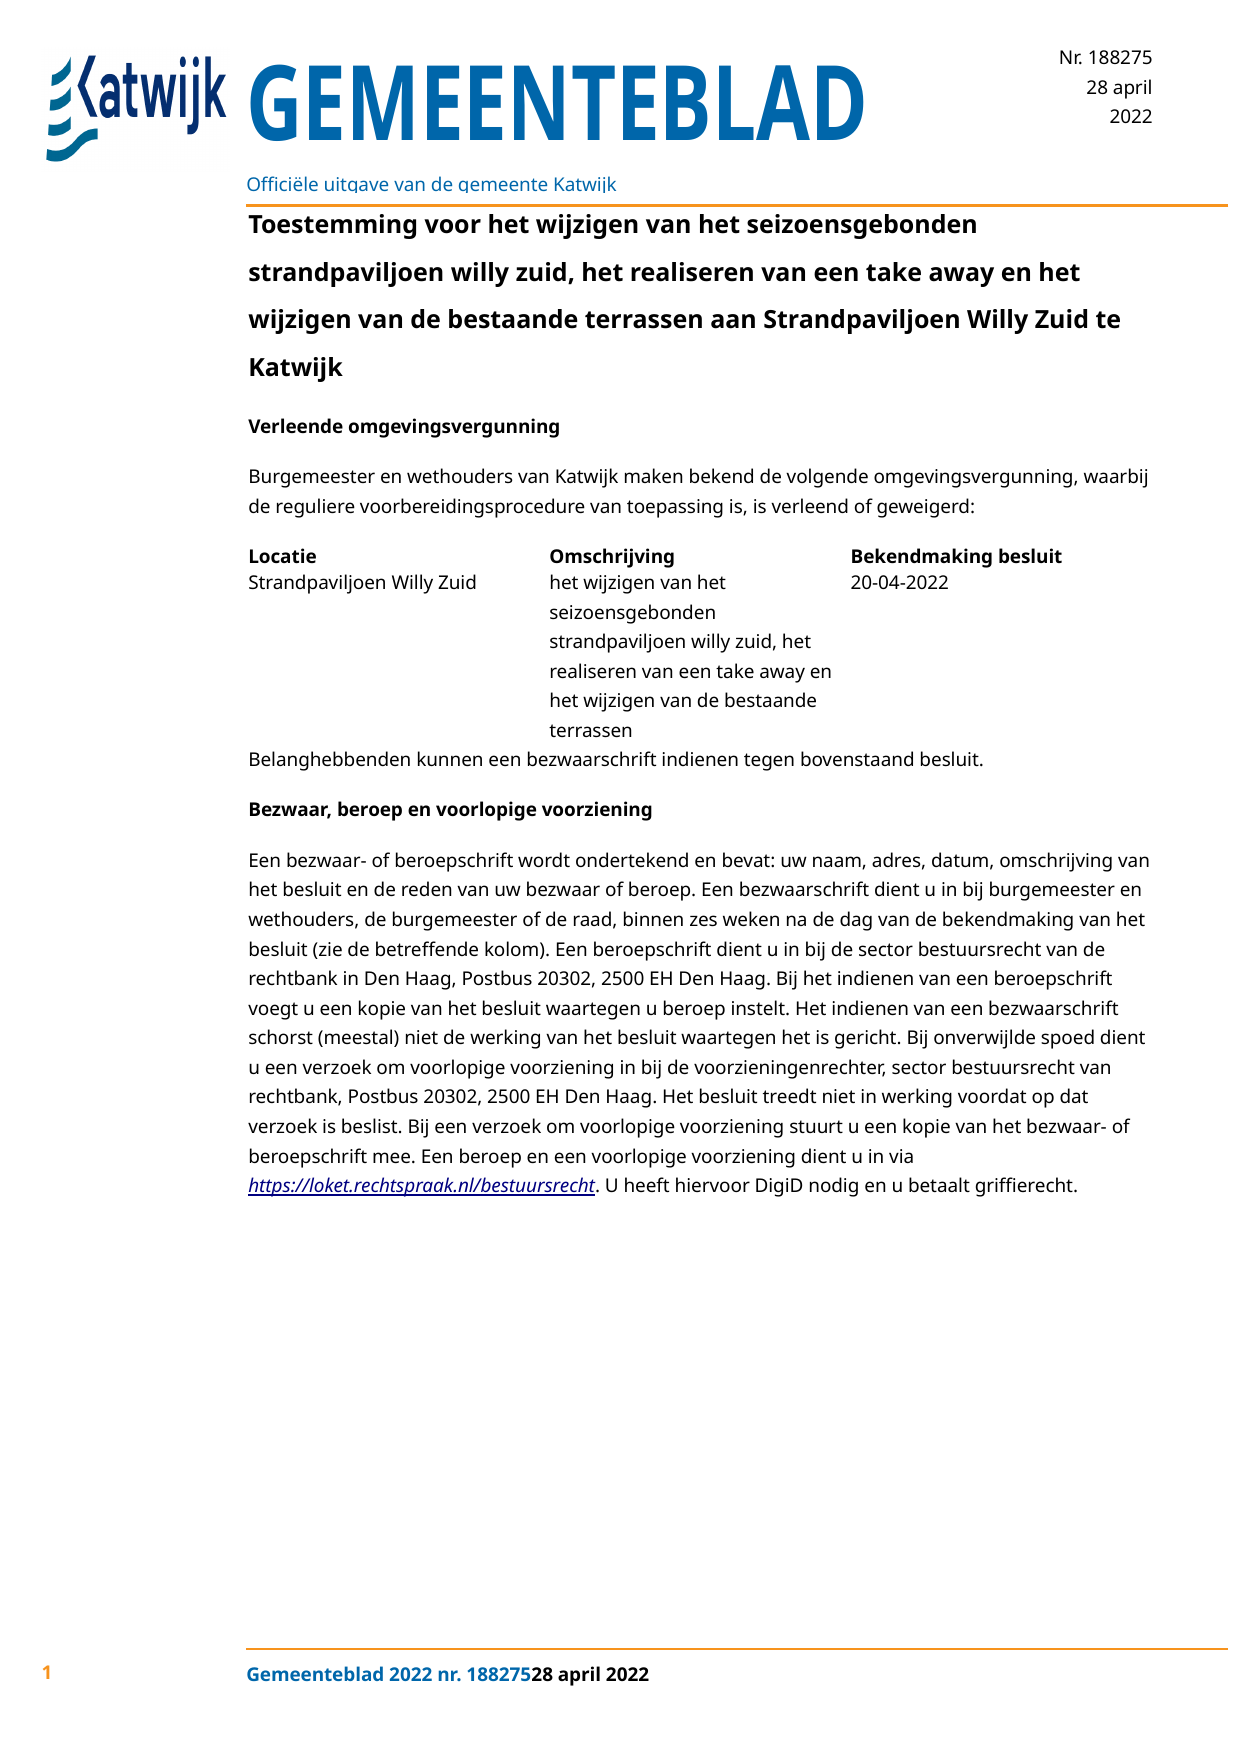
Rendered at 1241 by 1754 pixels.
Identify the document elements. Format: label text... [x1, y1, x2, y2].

table_header Locatie [248, 544, 549, 569]
picture [41, 47, 231, 172]
text Bezwaar, beroep en voorlopige voorziening [248, 797, 1152, 822]
table_cell Strandpaviljoen Willy Zuid [248, 569, 549, 743]
table_cell het wijzigen van het seizoensgebonden strandpaviljoen willy zuid, het realiseren van een take away en het wijzigen van de bestaande terrassen [549, 569, 850, 743]
text Verleende omgevingsvergunning [248, 413, 1152, 439]
table_cell 20-04-2022 [850, 569, 1152, 743]
text Belanghebbenden kunnen een bezwaarschrift indienen tegen bovenstaand besluit. [248, 746, 1152, 772]
table_header Omschrijving [549, 544, 850, 569]
text Toestemming voor het wijzigen van het seizoensgebonden strandpaviljoen willy zuid, het realiseren van een take away en het wijzigen van de bestaande terrassen aan Strandpaviljoen Willy Zuid te Katwijk [248, 207, 1152, 384]
text Een bezwaar- of beroepschrift wordt ondertekend en bevat: uw naam, adres, datum, omschrijving van het besluit en de reden van uw bezwaar of beroep. Een bezwaarschrift dient u in bij burgemeester en wethouders, de burgemeester of de raad, binnen zes weken na de dag van de bekendmaking van het besluit (zie de betreffende kolom). Een beroepschrift dient u in bij de sector bestuursrecht van de rechtbank in Den Haag, Postbus 20302, 2500 EH Den Haag. Bij het indienen van een beroepschrift voegt u een kopie van het besluit waartegen u beroep instelt. Het indienen van een bezwaarschrift schorst (meestal) niet de werking van het besluit waartegen het is gericht. Bij onverwijlde spoed dient u een verzoek om voorlopige voorziening in bij de voorzieningenrechter, sector bestuursrecht van rechtbank, Postbus 20302, 2500 EH Den Haag. Het besluit treedt niet in werking voordat op dat verzoek is beslist. Bij een verzoek om voorlopige voorziening stuurt u een kopie van het bezwaar- of beroepschrift mee. Een beroep en een voorlopige voorziening dient u in via https://loket.rechtspraak.nl/bestuursrecht. U heeft hiervoor DigiD nodig en u betaalt griffierecht. [248, 847, 1152, 1198]
text Burgemeester en wethouders van Katwijk maken bekend de volgende omgevingsvergunning, waarbij de reguliere voorbereidingsprocedure van toepassing is, is verleend of geweigerd: [248, 463, 1152, 519]
table_header Bekendmaking besluit [850, 544, 1152, 569]
